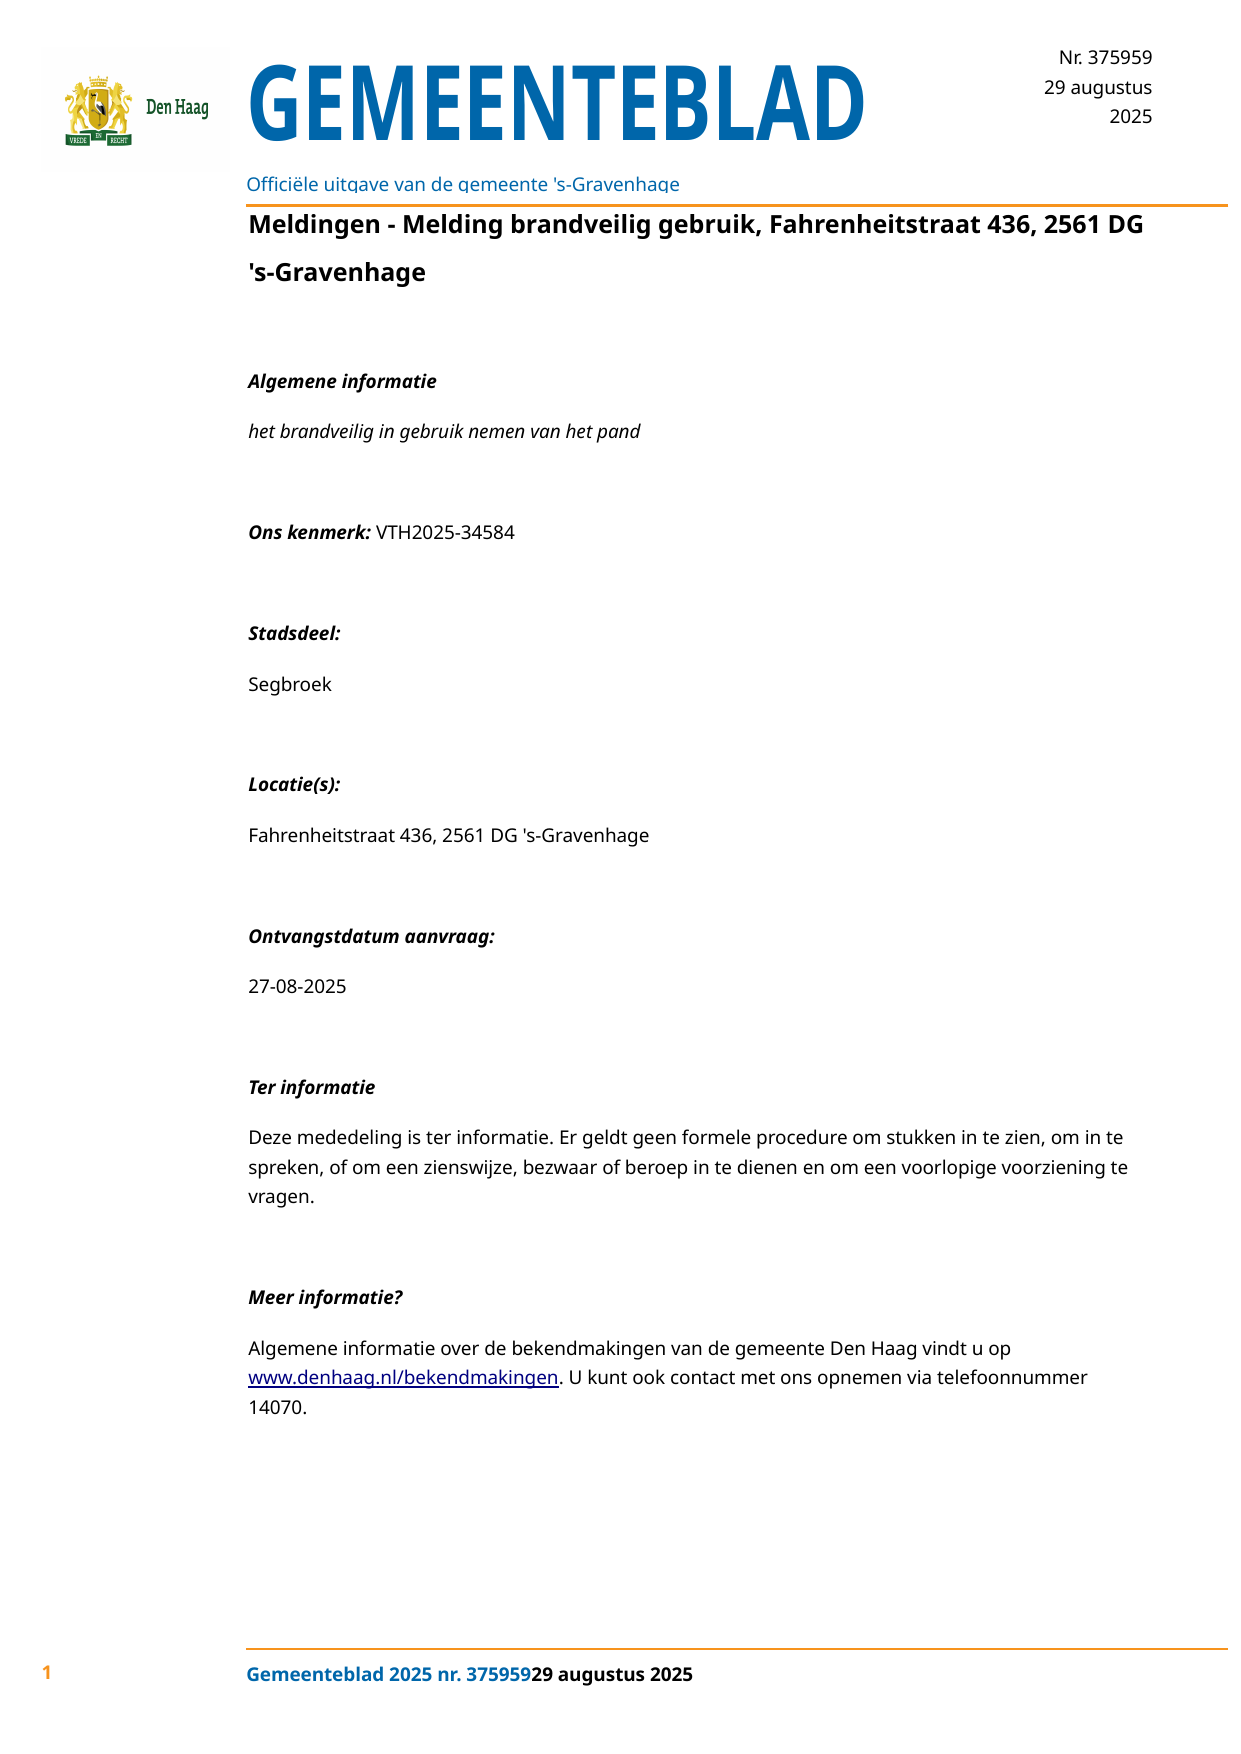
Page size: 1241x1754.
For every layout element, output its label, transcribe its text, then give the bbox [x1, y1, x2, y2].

text Deze mededeling is ter informatie. Er geldt geen formele procedure om stukken in te zien, om in te spreken, of om een zienswijze, bezwaar of beroep in te dienen en om een voorlopige voorziening te vragen. [248, 1124, 1152, 1209]
text Meer informatie? [248, 1284, 1152, 1310]
text Ontvangstdatum aanvraag: [248, 923, 1152, 949]
text het brandveilig in gebruik nemen van het pand [248, 419, 1152, 444]
text Meldingen - Melding brandveilig gebruik, Fahrenheitstraat 436, 2561 DG 's-Gravenhage [248, 207, 1152, 288]
text Ons kenmerk: VTH2025-34584 [248, 519, 1152, 545]
text Algemene informatie [248, 368, 1152, 394]
text Fahrenheitstraat 436, 2561 DG 's-Gravenhage [248, 822, 1152, 848]
text Stadsdeel: [248, 620, 1152, 646]
text Segbroek [248, 671, 1152, 697]
text 27-08-2025 [248, 973, 1152, 999]
text Ter informatie [248, 1074, 1152, 1100]
text Algemene informatie over de bekendmakingen van de gemeente Den Haag vindt u op www.denhaag.nl/bekendmakingen. U kunt ook contact met ons opnemen via telefoonnummer 14070. [248, 1335, 1152, 1420]
picture [41, 47, 231, 172]
text Locatie(s): [248, 772, 1152, 797]
